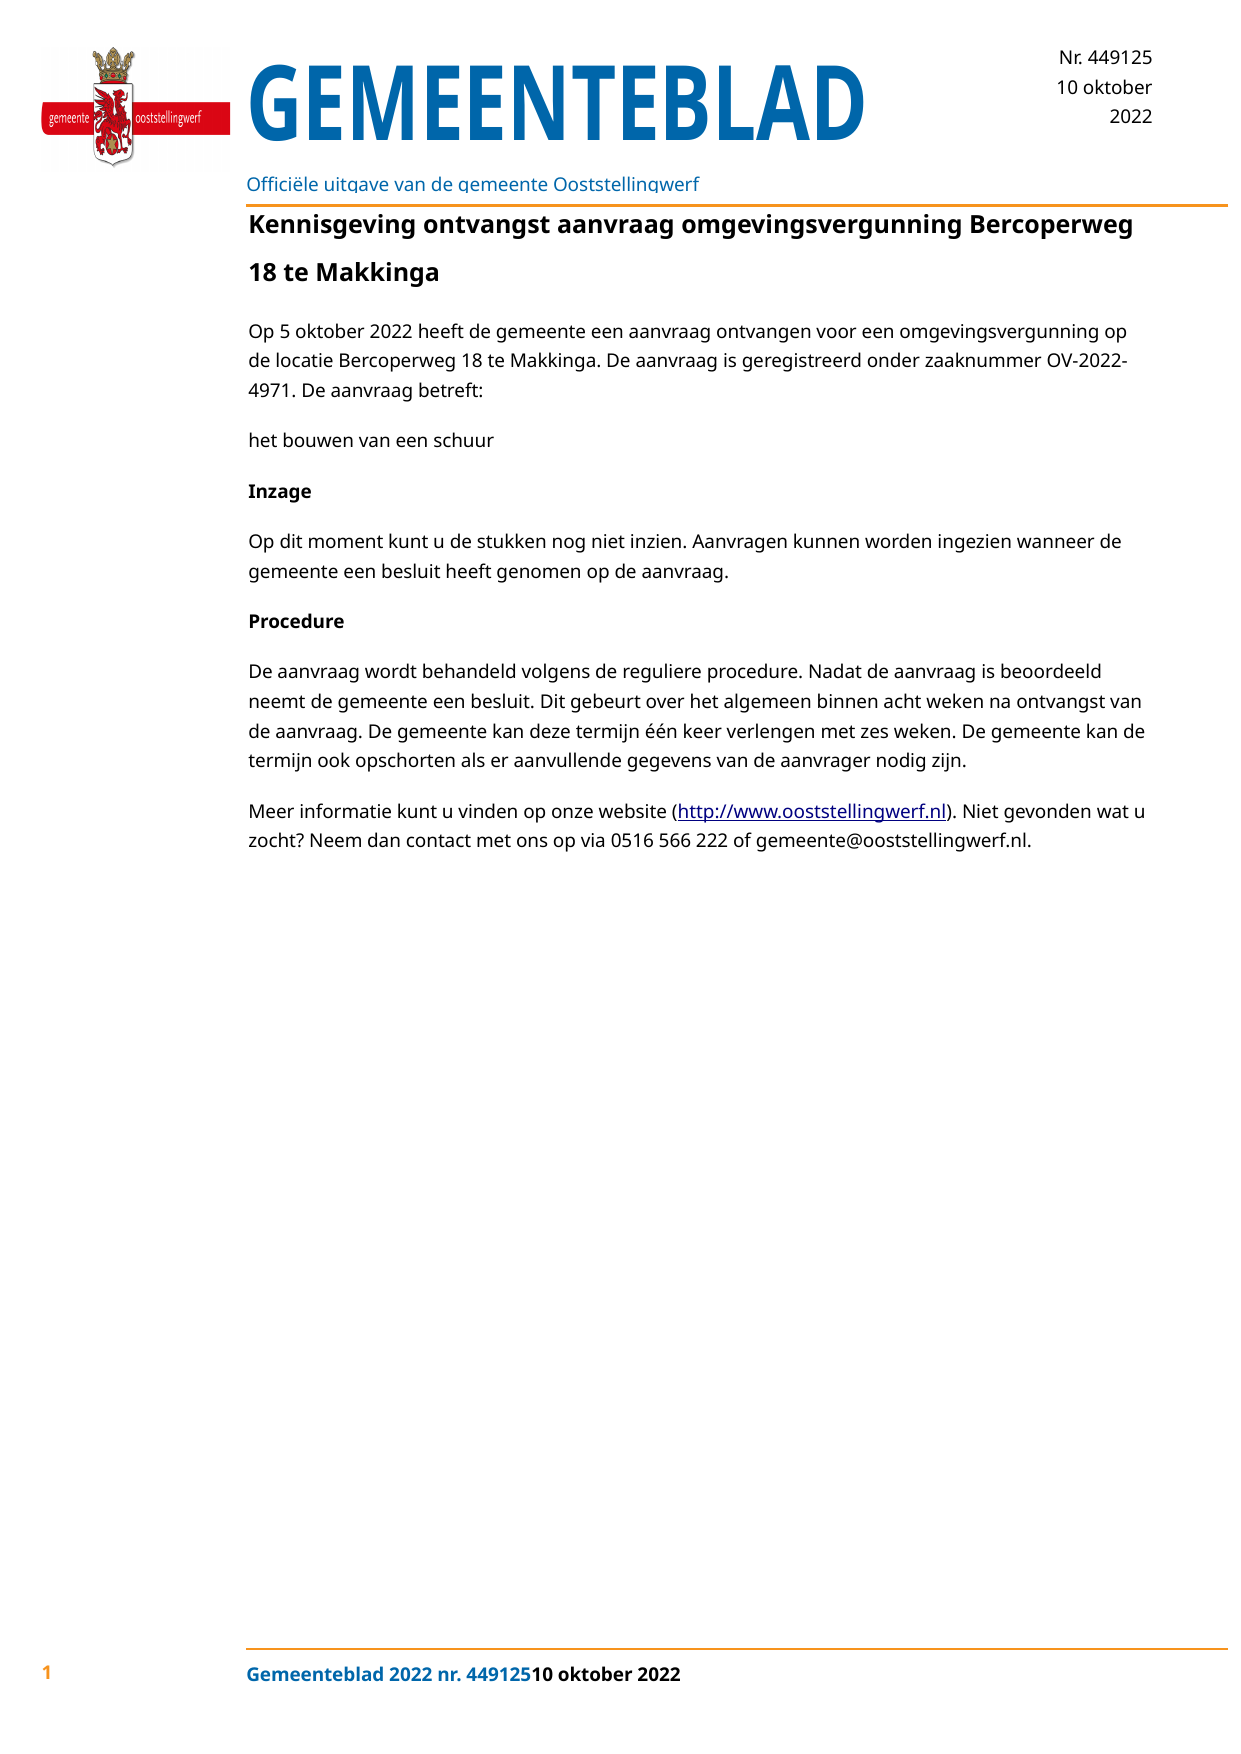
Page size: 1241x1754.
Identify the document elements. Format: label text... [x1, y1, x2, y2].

text Op 5 oktober 2022 heeft de gemeente een aanvraag ontvangen voor een omgevingsvergunning op de locatie Bercoperweg 18 te Makkinga. De aanvraag is geregistreerd onder zaaknummer OV-2022-4971. De aanvraag betreft: [248, 318, 1152, 403]
text De aanvraag wordt behandeld volgens de reguliere procedure. Nadat de aanvraag is beoordeeld neemt de gemeente een besluit. Dit gebeurt over het algemeen binnen acht weken na ontvangst van de aanvraag. De gemeente kan deze termijn één keer verlengen met zes weken. De gemeente kan de termijn ook opschorten als er aanvullende gegevens van de aanvrager nodig zijn. [248, 659, 1152, 773]
text Meer informatie kunt u vinden op onze website (http://www.ooststellingwerf.nl). Niet gevonden wat u zocht? Neem dan contact met ons op via 0516 566 222 of gemeente@ooststellingwerf.nl. [248, 798, 1152, 853]
text Op dit moment kunt u de stukken nog niet inzien. Aanvragen kunnen worden ingezien wanneer de gemeente een besluit heeft genomen op de aanvraag. [248, 528, 1152, 584]
text Procedure [248, 608, 1152, 634]
text het bouwen van een schuur [248, 427, 1152, 453]
picture [41, 47, 231, 172]
text Inzage [248, 478, 1152, 504]
text Kennisgeving ontvangst aanvraag omgevingsvergunning Bercoperweg 18 te Makkinga [248, 207, 1152, 288]
